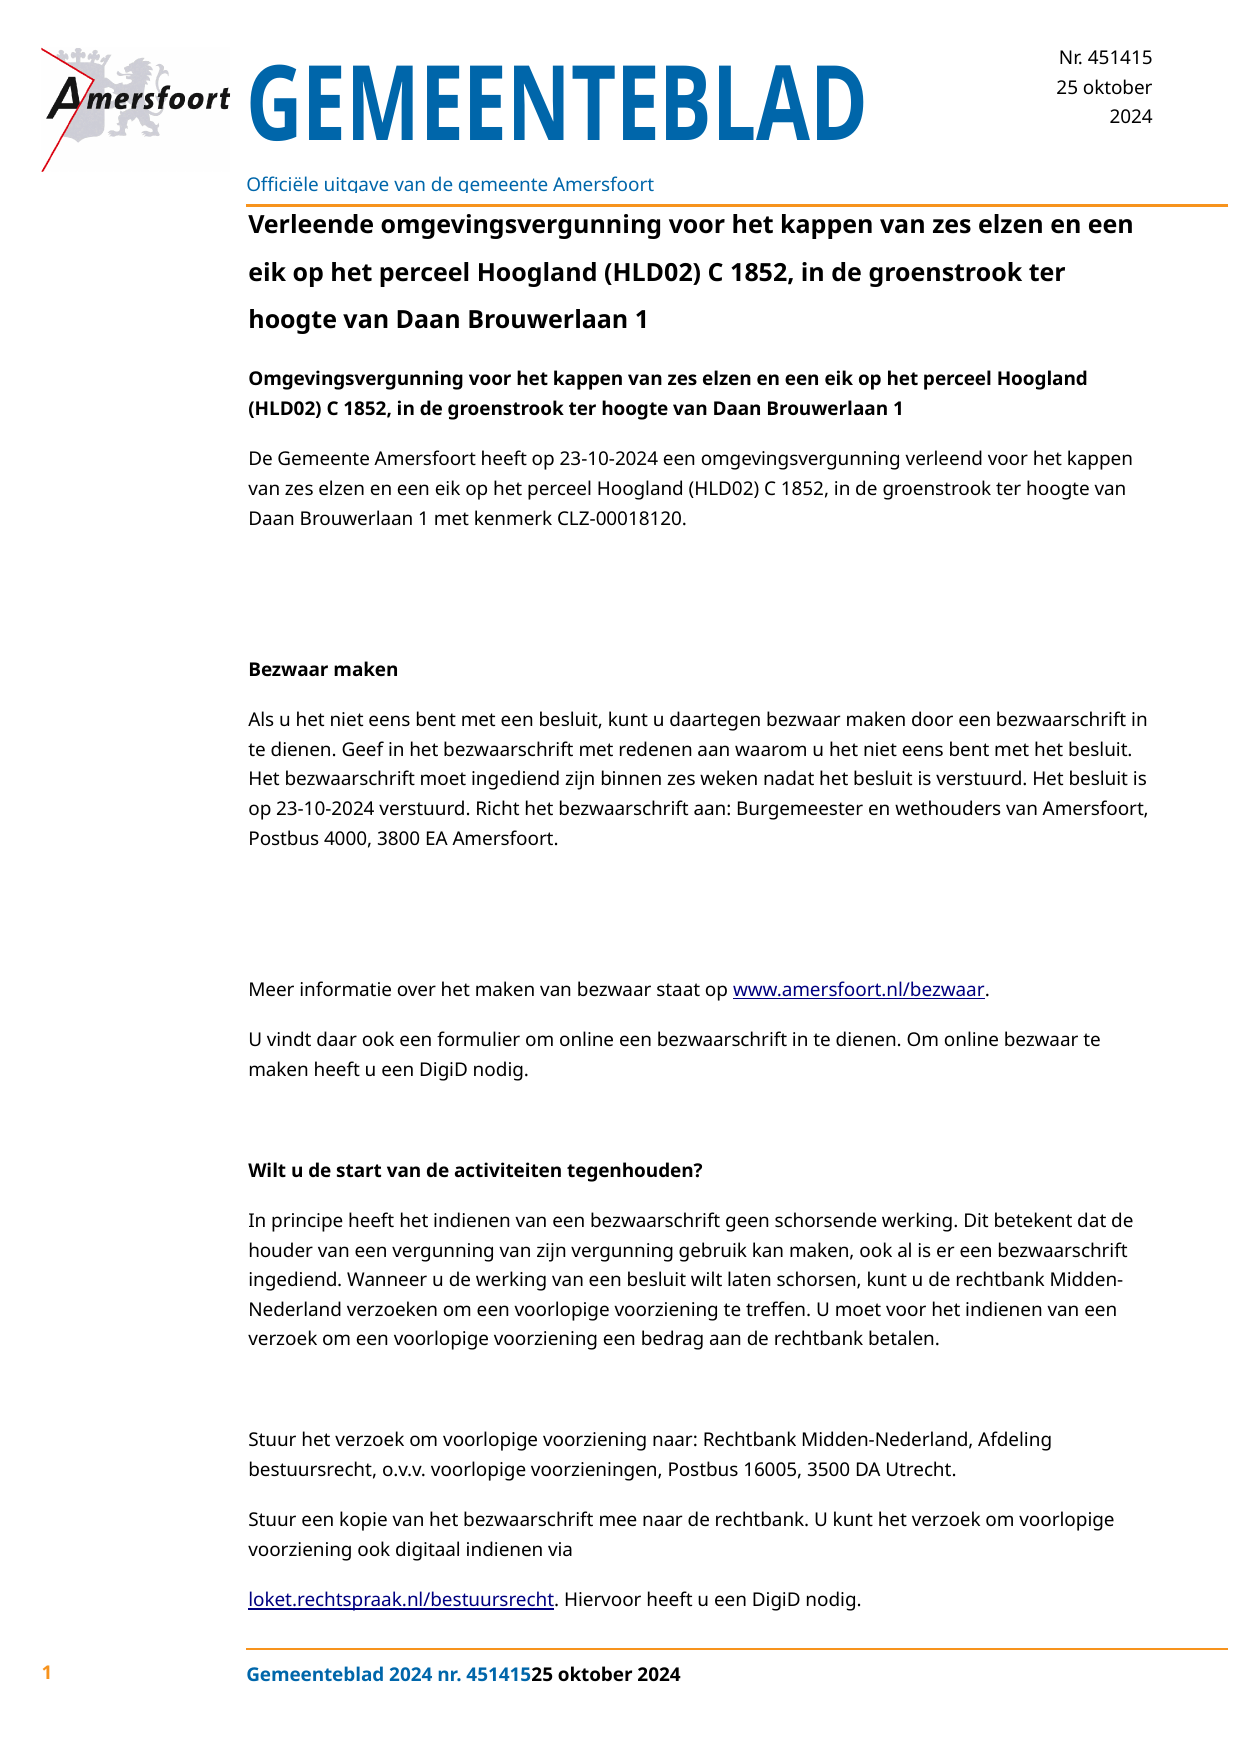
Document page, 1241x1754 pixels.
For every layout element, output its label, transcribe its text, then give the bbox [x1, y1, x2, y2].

picture [41, 47, 231, 172]
text Meer informatie over het maken van bezwaar staat op www.amersfoort.nl/bezwaar. [248, 976, 1152, 1002]
text Stuur het verzoek om voorlopige voorziening naar: Rechtbank Midden-Nederland, Afdeling bestuursrecht, o.v.v. voorlopige voorzieningen, Postbus 16005, 3500 DA Utrecht. [248, 1426, 1152, 1482]
text Als u het niet eens bent met een besluit, kunt u daartegen bezwaar maken door een bezwaarschrift in te dienen. Geef in het bezwaarschrift met redenen aan waarom u het niet eens bent met het besluit. Het bezwaarschrift moet ingediend zijn binnen zes weken nadat het besluit is verstuurd. Het besluit is op 23-10-2024 verstuurd. Richt het bezwaarschrift aan: Burgemeester en wethouders van Amersfoort, Postbus 4000, 3800 EA Amersfoort. [248, 706, 1152, 850]
text Wilt u de start van de activiteiten tegenhouden? [248, 1157, 1152, 1182]
text loket.rechtspraak.nl/bestuursrecht. Hiervoor heeft u een DigiD nodig. [248, 1586, 1152, 1612]
text Bezwaar maken [248, 656, 1152, 682]
text Verleende omgevingsvergunning voor het kappen van zes elzen en een eik op het perceel Hoogland (HLD02) C 1852, in de groenstrook ter hoogte van Daan Brouwerlaan 1 [248, 207, 1152, 336]
text U vindt daar ook een formulier om online een bezwaarschrift in te dienen. Om online bezwaar te maken heeft u een DigiD nodig. [248, 1026, 1152, 1082]
text Omgevingsvergunning voor het kappen van zes elzen en een eik op het perceel Hoogland (HLD02) C 1852, in de groenstrook ter hoogte van Daan Brouwerlaan 1 [248, 366, 1152, 421]
text De Gemeente Amersfoort heeft op 23-10-2024 een omgevingsvergunning verleend voor het kappen van zes elzen en een eik op het perceel Hoogland (HLD02) C 1852, in de groenstrook ter hoogte van Daan Brouwerlaan 1 met kenmerk CLZ-00018120. [248, 446, 1152, 530]
text Stuur een kopie van het bezwaarschrift mee naar de rechtbank. U kunt het verzoek om voorlopige voorziening ook digitaal indienen via [248, 1506, 1152, 1562]
text In principe heeft het indienen van een bezwaarschrift geen schorsende werking. Dit betekent dat de houder van een vergunning van zijn vergunning gebruik kan maken, ook al is er een bezwaarschrift ingediend. Wanneer u de werking van een besluit wilt laten schorsen, kunt u de rechtbank Midden-Nederland verzoeken om een voorlopige voorziening te treffen. U moet voor het indienen van een verzoek om een voorlopige voorziening een bedrag aan de rechtbank betalen. [248, 1207, 1152, 1351]
